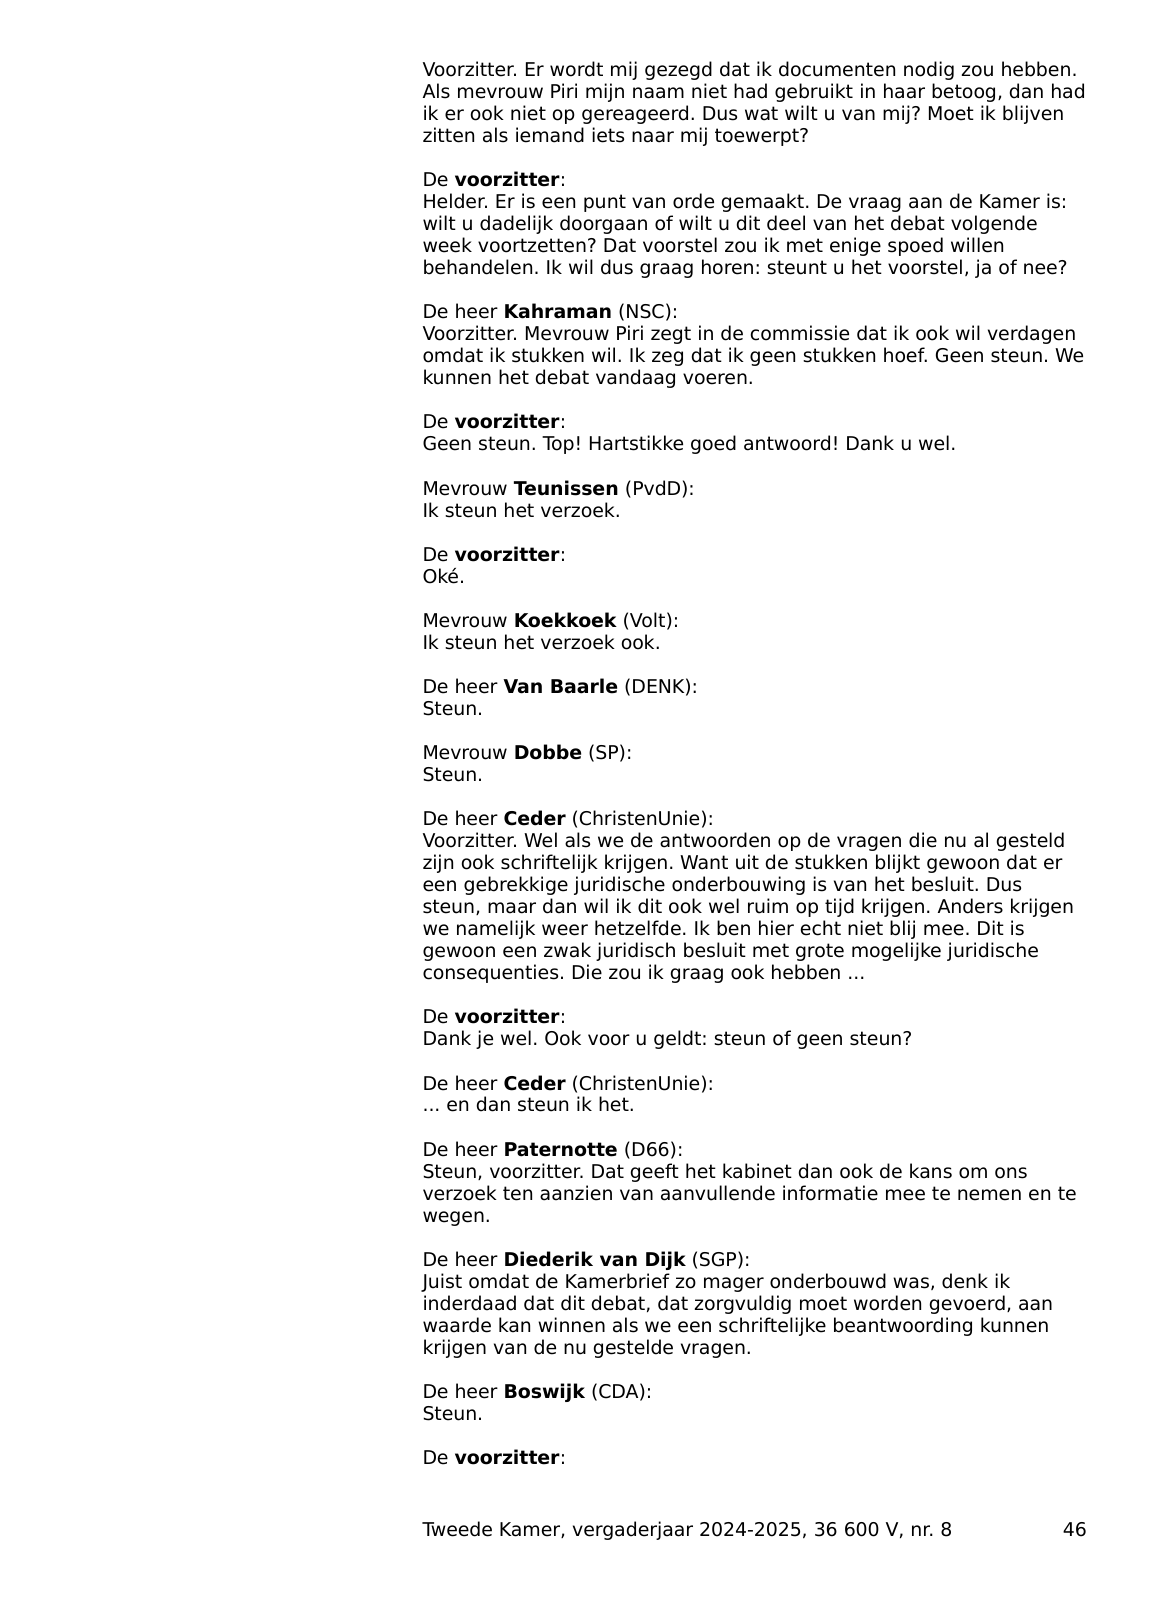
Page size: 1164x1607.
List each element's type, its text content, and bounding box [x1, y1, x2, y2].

text Oké. [422, 566, 1087, 588]
text Juist omdat de Kamerbrief zo mager onderbouwd was, denk ik inderdaad dat dit debat, dat zorgvuldig moet worden gevoerd, aan waarde kan winnen als we een schriftelijke beantwoording kunnen krijgen van de nu gestelde vragen. [422, 1271, 1087, 1358]
text Mevrouw Teunissen (PvdD): [422, 477, 1087, 499]
text ... en dan steun ik het. [422, 1094, 1087, 1116]
text De heer Kahraman (NSC): [422, 301, 1087, 323]
text Steun. [422, 1403, 1087, 1425]
text De heer Ceder (ChristenUnie): [422, 808, 1087, 830]
text Voorzitter. Er wordt mij gezegd dat ik documenten nodig zou hebben. Als mevrouw Piri mijn naam niet had gebruikt in haar betoog, dan had ik er ook niet op gereageerd. Dus wat wilt u van mij? Moet ik blijven zitten als iemand iets naar mij toewerpt? [422, 59, 1087, 147]
text De heer Van Baarle (DENK): [422, 676, 1087, 698]
text Mevrouw Koekkoek (Volt): [422, 610, 1087, 632]
text Steun, voorzitter. Dat geeft het kabinet dan ook de kans om ons verzoek ten aanzien van aanvullende informatie mee te nemen en te wegen. [422, 1161, 1087, 1226]
text Steun. [422, 698, 1087, 720]
text Dank je wel. Ook voor u geldt: steun of geen steun? [422, 1028, 1087, 1050]
text De heer Paternotte (D66): [422, 1138, 1087, 1161]
text Voorzitter. Wel als we de antwoorden op de vragen die nu al gesteld zijn ook schriftelijk krijgen. Want uit de stukken blijkt gewoon dat er een gebrekkige juridische onderbouwing is van het besluit. Dus steun, maar dan wil ik dit ook wel ruim op tijd krijgen. Anders krijgen we namelijk weer hetzelfde. Ik ben hier echt niet blij mee. Dit is gewoon een zwak juridisch besluit met grote mogelijke juridische consequenties. Die zou ik graag ook hebben ... [422, 830, 1087, 984]
text Helder. Er is een punt van orde gemaakt. De vraag aan de Kamer is: wilt u dadelijk doorgaan of wilt u dit deel van het debat volgende week voortzetten? Dat voorstel zou ik met enige spoed willen behandelen. Ik wil dus graag horen: steunt u het voorstel, ja of nee? [422, 191, 1087, 279]
text De heer Ceder (ChristenUnie): [422, 1072, 1087, 1094]
text Ik steun het verzoek ook. [422, 632, 1087, 654]
text De voorzitter: [422, 1006, 1087, 1028]
text De voorzitter: [422, 1447, 1087, 1469]
text De voorzitter: [422, 544, 1087, 566]
text Mevrouw Dobbe (SP): [422, 742, 1087, 764]
text Steun. [422, 764, 1087, 786]
text De voorzitter: [422, 411, 1087, 433]
text Voorzitter. Mevrouw Piri zegt in de commissie dat ik ook wil verdagen omdat ik stukken wil. Ik zeg dat ik geen stukken hoef. Geen steun. We kunnen het debat vandaag voeren. [422, 323, 1087, 389]
text Geen steun. Top! Hartstikke goed antwoord! Dank u wel. [422, 433, 1087, 455]
text De voorzitter: [422, 169, 1087, 191]
text De heer Boswijk (CDA): [422, 1381, 1087, 1403]
text Ik steun het verzoek. [422, 499, 1087, 521]
text De heer Diederik van Dijk (SGP): [422, 1249, 1087, 1271]
